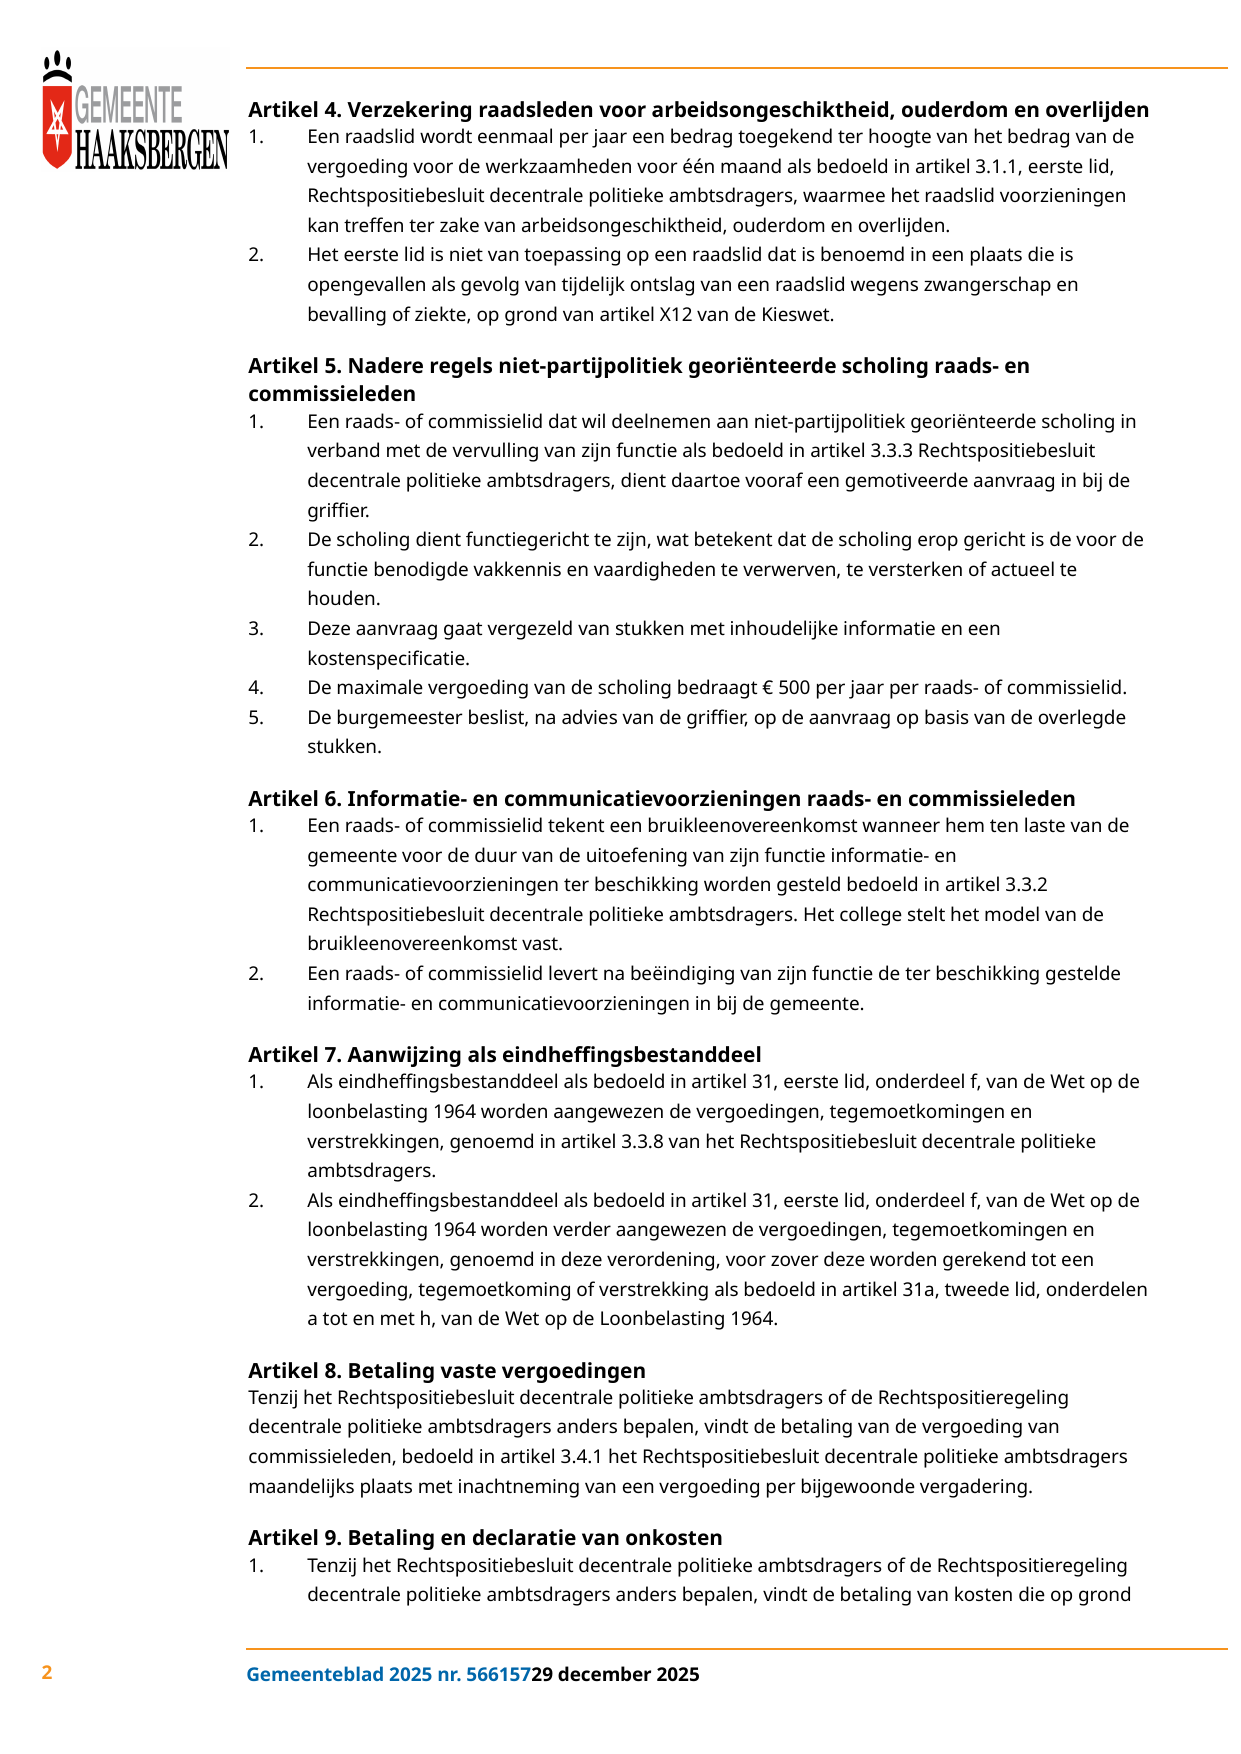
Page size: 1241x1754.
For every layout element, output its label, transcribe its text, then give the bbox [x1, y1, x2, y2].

list Deze aanvraag gaat vergezeld van stukken met inhoudelijke informatie en een kostenspecificatie. [248, 615, 1152, 670]
list De maximale vergoeding van de scholing bedraagt € 500 per jaar per raads- of commissielid. [248, 674, 1152, 700]
text Artikel 4. Verzekering raadsleden voor arbeidsongeschiktheid, ouderdom en overlijden [248, 95, 1152, 123]
text Artikel 6. Informatie- en communicatievoorzieningen raads- en commissieleden [248, 784, 1152, 812]
list Een raads- of commissielid levert na beëindiging van zijn functie de ter beschikking gestelde informatie- en communicatievoorzieningen in bij de gemeente. [248, 960, 1152, 1016]
list Tenzij het Rechtspositiebesluit decentrale politieke ambtsdragers of de Rechtspositieregeling decentrale politieke ambtsdragers anders bepalen, vindt de betaling van kosten die op grond [248, 1552, 1152, 1607]
list De burgemeester beslist, na advies van de griffier, op de aanvraag op basis van de overlegde stukken. [248, 704, 1152, 759]
list Als eindheffingsbestanddeel als bedoeld in artikel 31, eerste lid, onderdeel f, van de Wet op de loonbelasting 1964 worden verder aangewezen de vergoedingen, tegemoetkomingen en verstrekkingen, genoemd in deze verordening, voor zover deze worden gerekend tot een vergoeding, tegemoetkoming of verstrekking als bedoeld in artikel 31a, tweede lid, onderdelen a tot en met h, van de Wet op de Loonbelasting 1964. [248, 1187, 1152, 1331]
text Tenzij het Rechtspositiebesluit decentrale politieke ambtsdragers of de Rechtspositieregeling decentrale politieke ambtsdragers anders bepalen, vindt de betaling van de vergoeding van commissieleden, bedoeld in artikel 3.4.1 het Rechtspositiebesluit decentrale politieke ambtsdragers maandelijks plaats met inachtneming van een vergoeding per bijgewoonde vergadering. [248, 1384, 1152, 1499]
picture [41, 47, 231, 172]
list Als eindheffingsbestanddeel als bedoeld in artikel 31, eerste lid, onderdeel f, van de Wet op de loonbelasting 1964 worden aangewezen de vergoedingen, tegemoetkomingen en verstrekkingen, genoemd in artikel 3.3.8 van het Rechtspositiebesluit decentrale politieke ambtsdragers. [248, 1069, 1152, 1183]
list Het eerste lid is niet van toepassing op een raadslid dat is benoemd in een plaats die is opengevallen als gevolg van tijdelijk ontslag van een raadslid wegens zwangerschap en bevalling of ziekte, op grond van artikel X12 van de Kieswet. [248, 242, 1152, 326]
text Artikel 8. Betaling vaste vergoedingen [248, 1356, 1152, 1384]
list Een raadslid wordt eenmaal per jaar een bedrag toegekend ter hoogte van het bedrag van de vergoeding voor de werkzaamheden voor één maand als bedoeld in artikel 3.1.1, eerste lid, Rechtspositiebesluit decentrale politieke ambtsdragers, waarmee het raadslid voorzieningen kan treffen ter zake van arbeidsongeschiktheid, ouderdom en overlijden. [248, 123, 1152, 238]
list Een raads- of commissielid dat wil deelnemen aan niet-partijpolitiek georiënteerde scholing in verband met de vervulling van zijn functie als bedoeld in artikel 3.3.3 Rechtspositiebesluit decentrale politieke ambtsdragers, dient daartoe vooraf een gemotiveerde aanvraag in bij de griffier. [248, 408, 1152, 522]
list De scholing dient functiegericht te zijn, wat betekent dat de scholing erop gericht is de voor de functie benodigde vakkennis en vaardigheden te verwerven, te versterken of actueel te houden. [248, 526, 1152, 611]
text Artikel 9. Betaling en declaratie van onkosten [248, 1523, 1152, 1552]
text Artikel 7. Aanwijzing als eindheffingsbestanddeel [248, 1040, 1152, 1069]
text Artikel 5. Nadere regels niet-partijpolitiek georiënteerde scholing raads- en commissieleden [248, 351, 1152, 408]
list Een raads- of commissielid tekent een bruikleenovereenkomst wanneer hem ten laste van de gemeente voor de duur van de uitoefening van zijn functie informatie- en communicatievoorzieningen ter beschikking worden gesteld bedoeld in artikel 3.3.2 Rechtspositiebesluit decentrale politieke ambtsdragers. Het college stelt het model van de bruikleenovereenkomst vast. [248, 812, 1152, 956]
